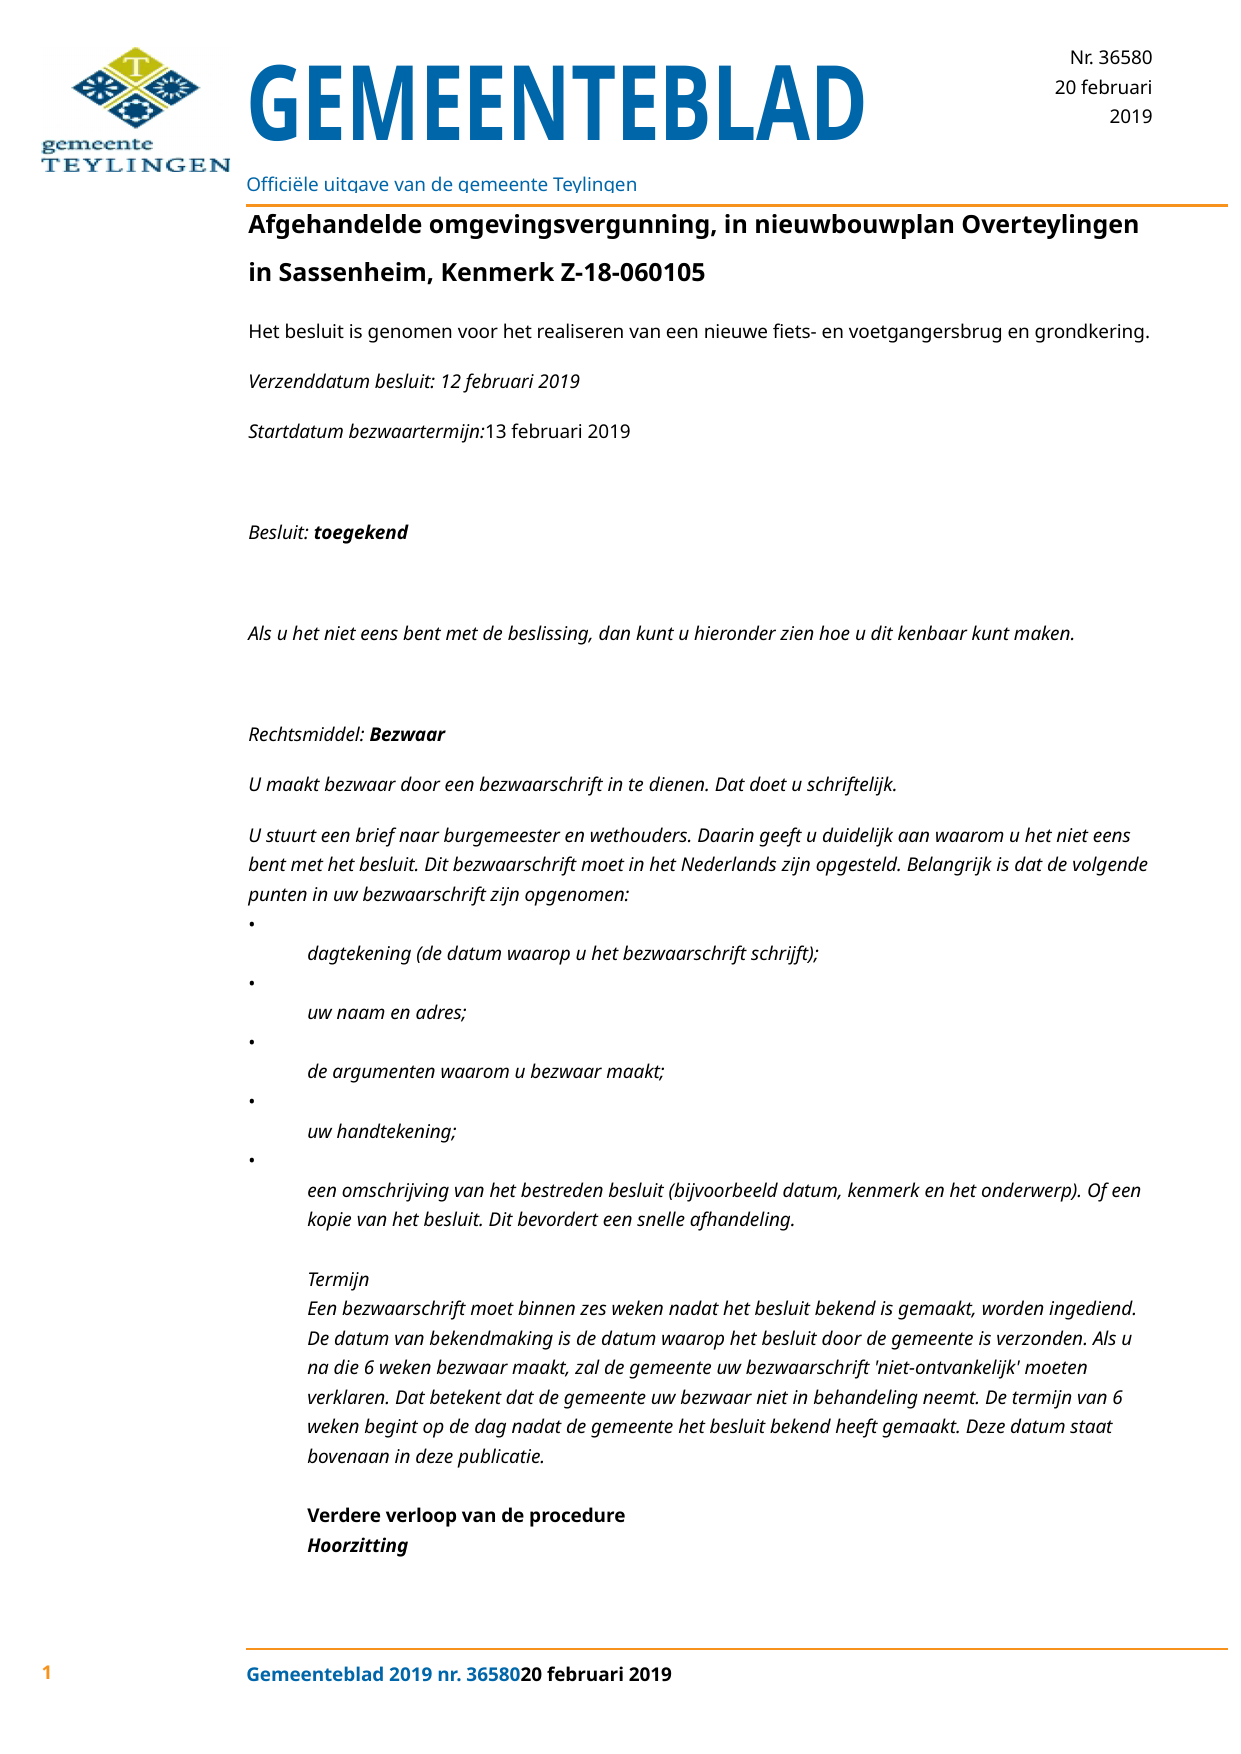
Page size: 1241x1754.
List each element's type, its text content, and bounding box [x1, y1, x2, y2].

list de argumenten waarom u bezwaar maakt; [248, 1059, 1152, 1084]
list uw handtekening; [248, 1118, 1152, 1144]
list uw naam en adres; [248, 999, 1152, 1025]
text Verzenddatum besluit: 12 februari 2019 [248, 368, 1152, 394]
list Hoorzitting [248, 1532, 1152, 1558]
text Startdatum bezwaartermijn:13 februari 2019 [248, 419, 1152, 444]
picture [41, 47, 231, 172]
text Afgehandelde omgevingsvergunning, in nieuwbouwplan Overteylingen in Sassenheim, Kenmerk Z-18-060105 [248, 207, 1152, 288]
text Als u het niet eens bent met de beslissing, dan kunt u hieronder zien hoe u dit kenbaar kunt maken. [248, 620, 1152, 646]
text Besluit: toegekend [248, 519, 1152, 545]
list Termijn [248, 1266, 1152, 1292]
text Rechtsmiddel: Bezwaar [248, 721, 1152, 747]
list Een bezwaarschrift moet binnen zes weken nadat het besluit bekend is gemaakt, worden ingediend. De datum van bekendmaking is de datum waarop het besluit door de gemeente is verzonden. Als u na die 6 weken bezwaar maakt, zal de gemeente uw bezwaarschrift 'niet-ontvankelijk' moeten verklaren. Dat betekent dat de gemeente uw bezwaar niet in behandeling neemt. De termijn van 6 weken begint op de dag nadat de gemeente het besluit bekend heeft gemaakt. Deze datum staat bovenaan in deze publicatie. [248, 1295, 1152, 1469]
list een omschrijving van het bestreden besluit (bijvoorbeeld datum, kenmerk en het onderwerp). Of een kopie van het besluit. Dit bevordert een snelle afhandeling. [248, 1177, 1152, 1232]
list dagtekening (de datum waarop u het bezwaarschrift schrijft); [248, 940, 1152, 966]
text U maakt bezwaar door een bezwaarschrift in te dienen. Dat doet u schriftelijk. [248, 772, 1152, 797]
list Verdere verloop van de procedure [248, 1502, 1152, 1528]
text U stuurt een brief naar burgemeester en wethouders. Daarin geeft u duidelijk aan waarom u het niet eens bent met het besluit. Dit bezwaarschrift moet in het Nederlands zijn opgesteld. Belangrijk is dat de volgende punten in uw bezwaarschrift zijn opgenomen: [248, 822, 1152, 907]
text Het besluit is genomen voor het realiseren van een nieuwe fiets- en voetgangersbrug en grondkering. [248, 318, 1152, 344]
